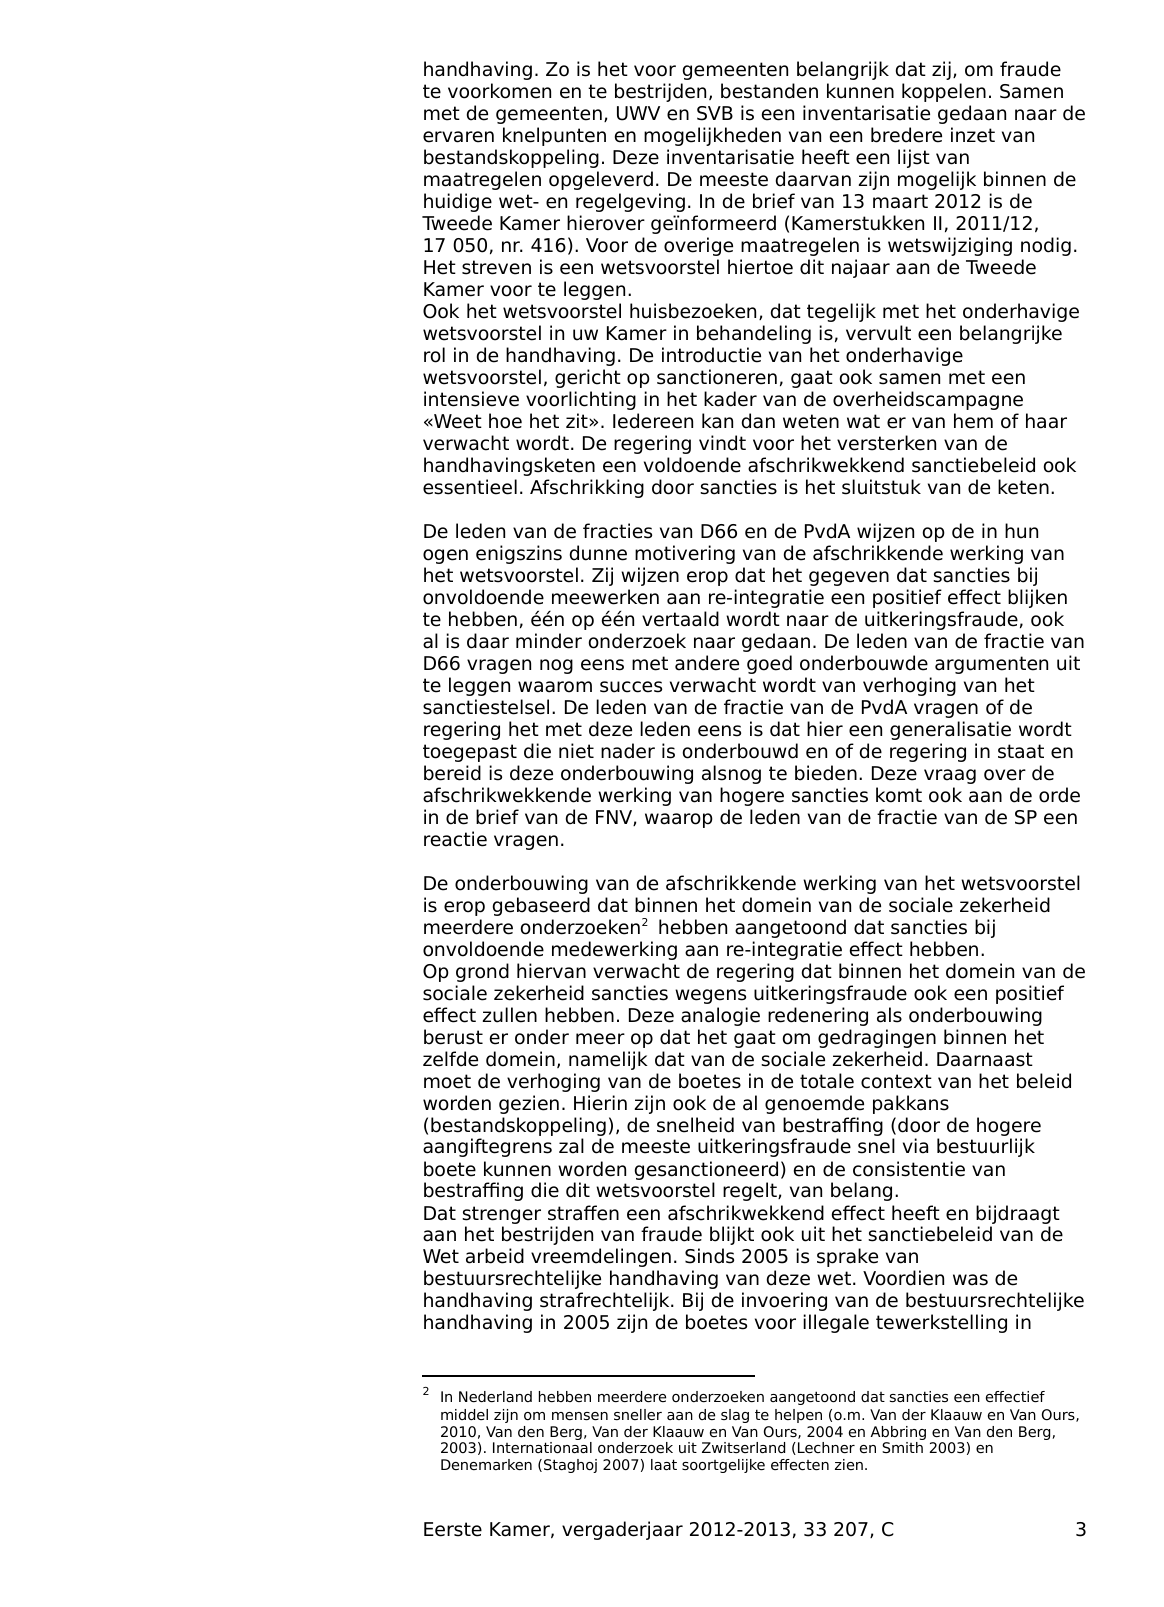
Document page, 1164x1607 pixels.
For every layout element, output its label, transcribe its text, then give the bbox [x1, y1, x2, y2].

text Dat strenger straffen een afschrikwekkend effect heeft en bijdraagt aan het bestrijden van fraude blijkt ook uit het sanctiebeleid van de Wet arbeid vreemdelingen. Sinds 2005 is sprake van bestuursrechtelijke handhaving van deze wet. Voordien was de handhaving strafrechtelijk. Bij de invoering van de bestuursrechtelijke handhaving in 2005 zijn de boetes voor illegale tewerkstelling in [422, 1202, 1087, 1334]
text De leden van de fracties van D66 en de PvdA wijzen op de in hun ogen enigszins dunne motivering van de afschrikkende werking van het wetsvoorstel. Zij wijzen erop dat het gegeven dat sancties bij onvoldoende meewerken aan re-integratie een positief effect blijken te hebben, één op één vertaald wordt naar de uitkeringsfraude, ook al is daar minder onderzoek naar gedaan. De leden van de fractie van D66 vragen nog eens met andere goed onderbouwde argumenten uit te leggen waarom succes verwacht wordt van verhoging van het sanctiestelsel. De leden van de fractie van de PvdA vragen of de regering het met deze leden eens is dat hier een generalisatie wordt toegepast die niet nader is onderbouwd en of de regering in staat en bereid is deze onderbouwing alsnog te bieden. Deze vraag over de afschrikwekkende werking van hogere sancties komt ook aan de orde in de brief van de FNV, waarop de leden van de fractie van de SP een reactie vragen. [422, 521, 1087, 851]
text Op grond hiervan verwacht de regering dat binnen het domein van de sociale zekerheid sancties wegens uitkeringsfraude ook een positief effect zullen hebben. Deze analogie redenering als onderbouwing berust er onder meer op dat het gaat om gedragingen binnen het zelfde domein, namelijk dat van de sociale zekerheid. Daarnaast moet de verhoging van de boetes in de totale context van het beleid worden gezien. Hierin zijn ook de al genoemde pakkans (bestandskoppeling), de snelheid van bestraffing (door de hogere aangiftegrens zal de meeste uitkeringsfraude snel via bestuurlijk boete kunnen worden gesanctioneerd) en de consistentie van bestraffing die dit wetsvoorstel regelt, van belang. [422, 961, 1087, 1202]
text In Nederland hebben meerdere onderzoeken aangetoond dat sancties een effectief middel zijn om mensen sneller aan de slag te helpen (o.m. Van der Klaauw en Van Ours, 2010, Van den Berg, Van der Klaauw en Van Ours, 2004 en Abbring en Van den Berg, 2003). Internationaal onderzoek uit Zwitserland (Lechner en Smith 2003) en Denemarken (Staghoj 2007) laat soortgelijke effecten zien. [422, 1385, 1087, 1474]
text Ook het wetsvoorstel huisbezoeken, dat tegelijk met het onderhavige wetsvoorstel in uw Kamer in behandeling is, vervult een belangrijke rol in de handhaving. De introductie van het onderhavige wetsvoorstel, gericht op sanctioneren, gaat ook samen met een intensieve voorlichting in het kader van de overheidscampagne «Weet hoe het zit». Iedereen kan dan weten wat er van hem of haar verwacht wordt. De regering vindt voor het versterken van de handhavingsketen een voldoende afschrikwekkend sanctiebeleid ook essentieel. Afschrikking door sancties is het sluitstuk van de keten. [422, 301, 1087, 499]
text handhaving. Zo is het voor gemeenten belangrijk dat zij, om fraude te voorkomen en te bestrijden, bestanden kunnen koppelen. Samen met de gemeenten, UWV en SVB is een inventarisatie gedaan naar de ervaren knelpunten en mogelijkheden van een bredere inzet van bestandskoppeling. Deze inventarisatie heeft een lijst van maatregelen opgeleverd. De meeste daarvan zijn mogelijk binnen de huidige wet- en regelgeving. In de brief van 13 maart 2012 is de Tweede Kamer hierover geïnformeerd (Kamerstukken II, 2011/12, 17 050, nr. 416). Voor de overige maatregelen is wetswijziging nodig. Het streven is een wetsvoorstel hiertoe dit najaar aan de Tweede Kamer voor te leggen. [422, 59, 1087, 301]
text De onderbouwing van de afschrikkende werking van het wetsvoorstel is erop gebaseerd dat binnen het domein van de sociale zekerheid meerdere onderzoeken hebben aangetoond dat sancties bij onvoldoende medewerking aan re-integratie effect hebben. [422, 873, 1087, 961]
